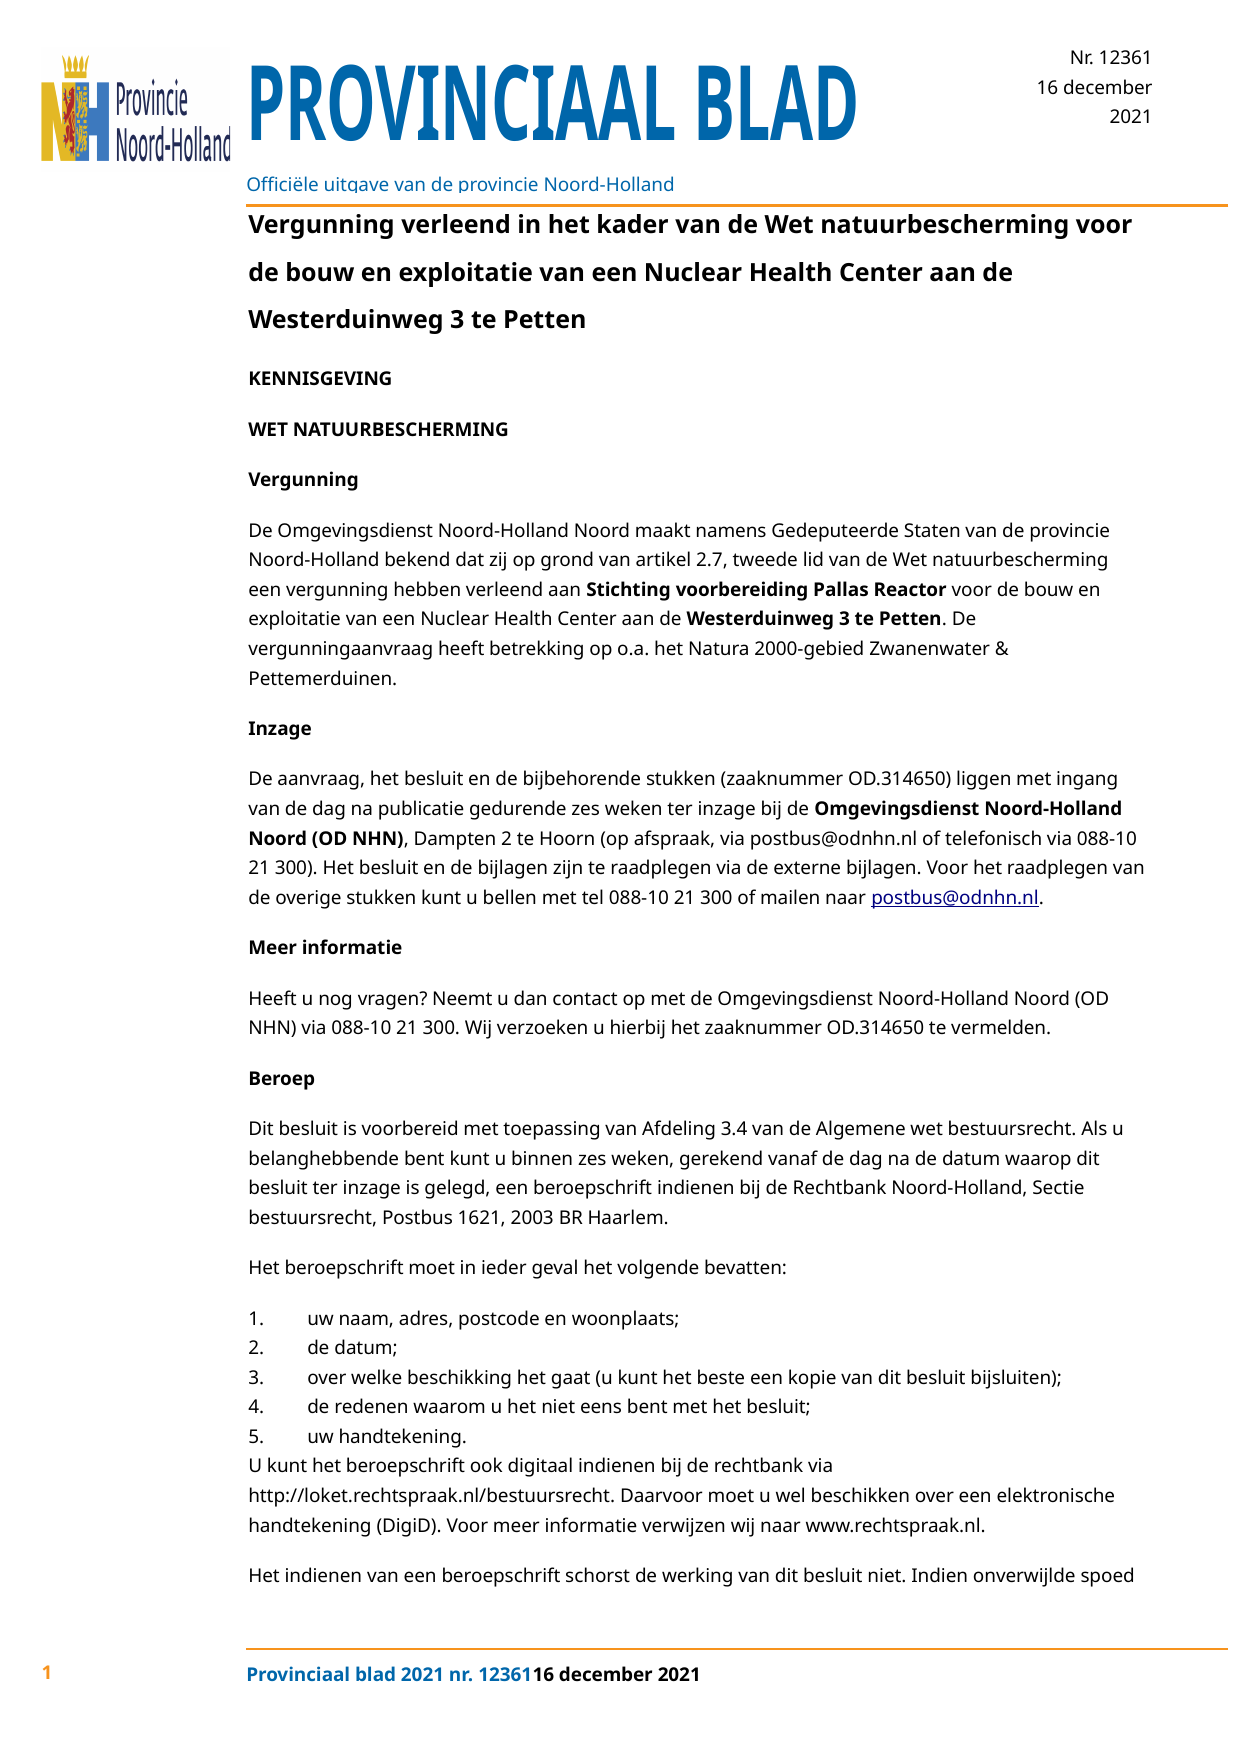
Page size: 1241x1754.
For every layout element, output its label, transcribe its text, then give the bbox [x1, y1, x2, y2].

list uw naam, adres, postcode en woonplaats; [248, 1305, 1152, 1330]
text De aanvraag, het besluit en de bijbehorende stukken (zaaknummer OD.314650) liggen met ingang van de dag na publicatie gedurende zes weken ter inzage bij de Omgevingsdienst Noord-Holland Noord (OD NHN), Dampten 2 te Hoorn (op afspraak, via postbus@odnhn.nl of telefonisch via 088-10 21 300). Het besluit en de bijlagen zijn te raadplegen via de externe bijlagen. Voor het raadplegen van de overige stukken kunt u bellen met tel 088-10 21 300 of mailen naar postbus@odnhn.nl. [248, 766, 1152, 909]
text Dit besluit is voorbereid met toepassing van Afdeling 3.4 van de Algemene wet bestuursrecht. Als u belanghebbende bent kunt u binnen zes weken, gerekend vanaf de dag na de datum waarop dit besluit ter inzage is gelegd, een beroepschrift indienen bij de Rechtbank Noord-Holland, Sectie bestuursrecht, Postbus 1621, 2003 BR Haarlem. [248, 1115, 1152, 1229]
picture [41, 47, 231, 172]
text Het indienen van een beroepschrift schorst de werking van dit besluit niet. Indien onverwijlde spoed [248, 1562, 1152, 1588]
list uw handtekening. [248, 1423, 1152, 1449]
text WET NATUURBESCHERMING [248, 416, 1152, 442]
text Vergunning [248, 466, 1152, 492]
list over welke beschikking het gaat (u kunt het beste een kopie van dit besluit bijsluiten); [248, 1364, 1152, 1389]
text Vergunning verleend in het kader van de Wet natuurbescherming voor de bouw en exploitatie van een Nuclear Health Center aan de Westerduinweg 3 te Petten [248, 207, 1152, 336]
text Inzage [248, 715, 1152, 741]
text Beroep [248, 1065, 1152, 1090]
text U kunt het beroepschrift ook digitaal indienen bij de rechtbank via http://loket.rechtspraak.nl/bestuursrecht. Daarvoor moet u wel beschikken over een elektronische handtekening (DigiD). Voor meer informatie verwijzen wij naar www.rechtspraak.nl. [248, 1453, 1152, 1537]
text Het beroepschrift moet in ieder geval het volgende bevatten: [248, 1254, 1152, 1280]
list de redenen waarom u het niet eens bent met het besluit; [248, 1393, 1152, 1419]
text KENNISGEVING [248, 366, 1152, 391]
list de datum; [248, 1334, 1152, 1360]
text Heeft u nog vragen? Neemt u dan contact op met de Omgevingsdienst Noord-Holland Noord (OD NHN) via 088-10 21 300. Wij verzoeken u hierbij het zaaknummer OD.314650 te vermelden. [248, 985, 1152, 1040]
text Meer informatie [248, 934, 1152, 960]
text De Omgevingsdienst Noord-Holland Noord maakt namens Gedeputeerde Staten van de provincie Noord-Holland bekend dat zij op grond van artikel 2.7, tweede lid van de Wet natuurbescherming een vergunning hebben verleend aan Stichting voorbereiding Pallas Reactor voor de bouw en exploitatie van een Nuclear Health Center aan de Westerduinweg 3 te Petten. De vergunningaanvraag heeft betrekking op o.a. het Natura 2000-gebied Zwanenwater & Pettemerduinen. [248, 517, 1152, 690]
